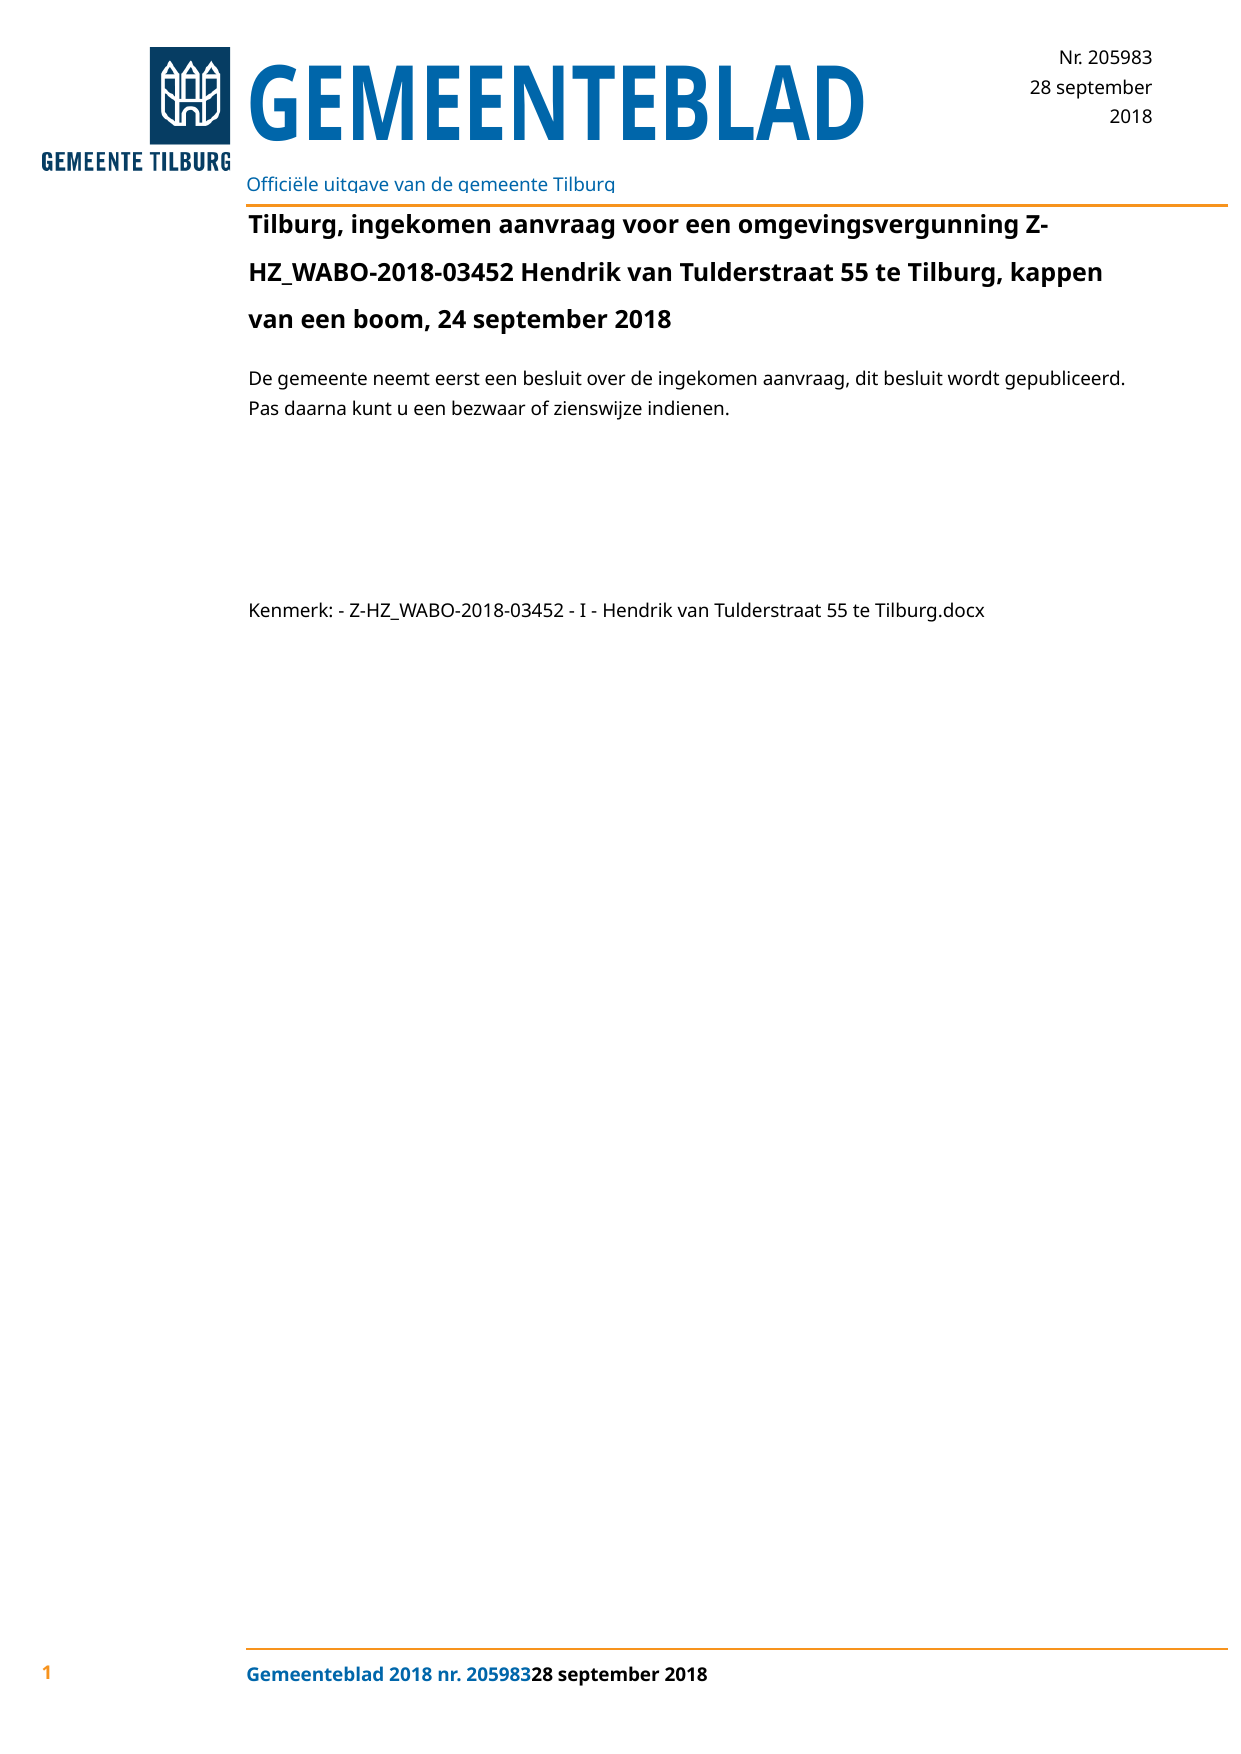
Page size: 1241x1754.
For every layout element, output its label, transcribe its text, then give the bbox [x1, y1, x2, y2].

text De gemeente neemt eerst een besluit over de ingekomen aanvraag, dit besluit wordt gepubliceerd. Pas daarna kunt u een bezwaar of zienswijze indienen. [248, 366, 1152, 421]
picture [41, 47, 231, 172]
text Tilburg, ingekomen aanvraag voor een omgevingsvergunning Z-HZ_WABO-2018-03452 Hendrik van Tulderstraat 55 te Tilburg, kappen van een boom, 24 september 2018 [248, 207, 1152, 336]
text Kenmerk: - Z-HZ_WABO-2018-03452 - I - Hendrik van Tulderstraat 55 te Tilburg.docx [248, 597, 1152, 622]
